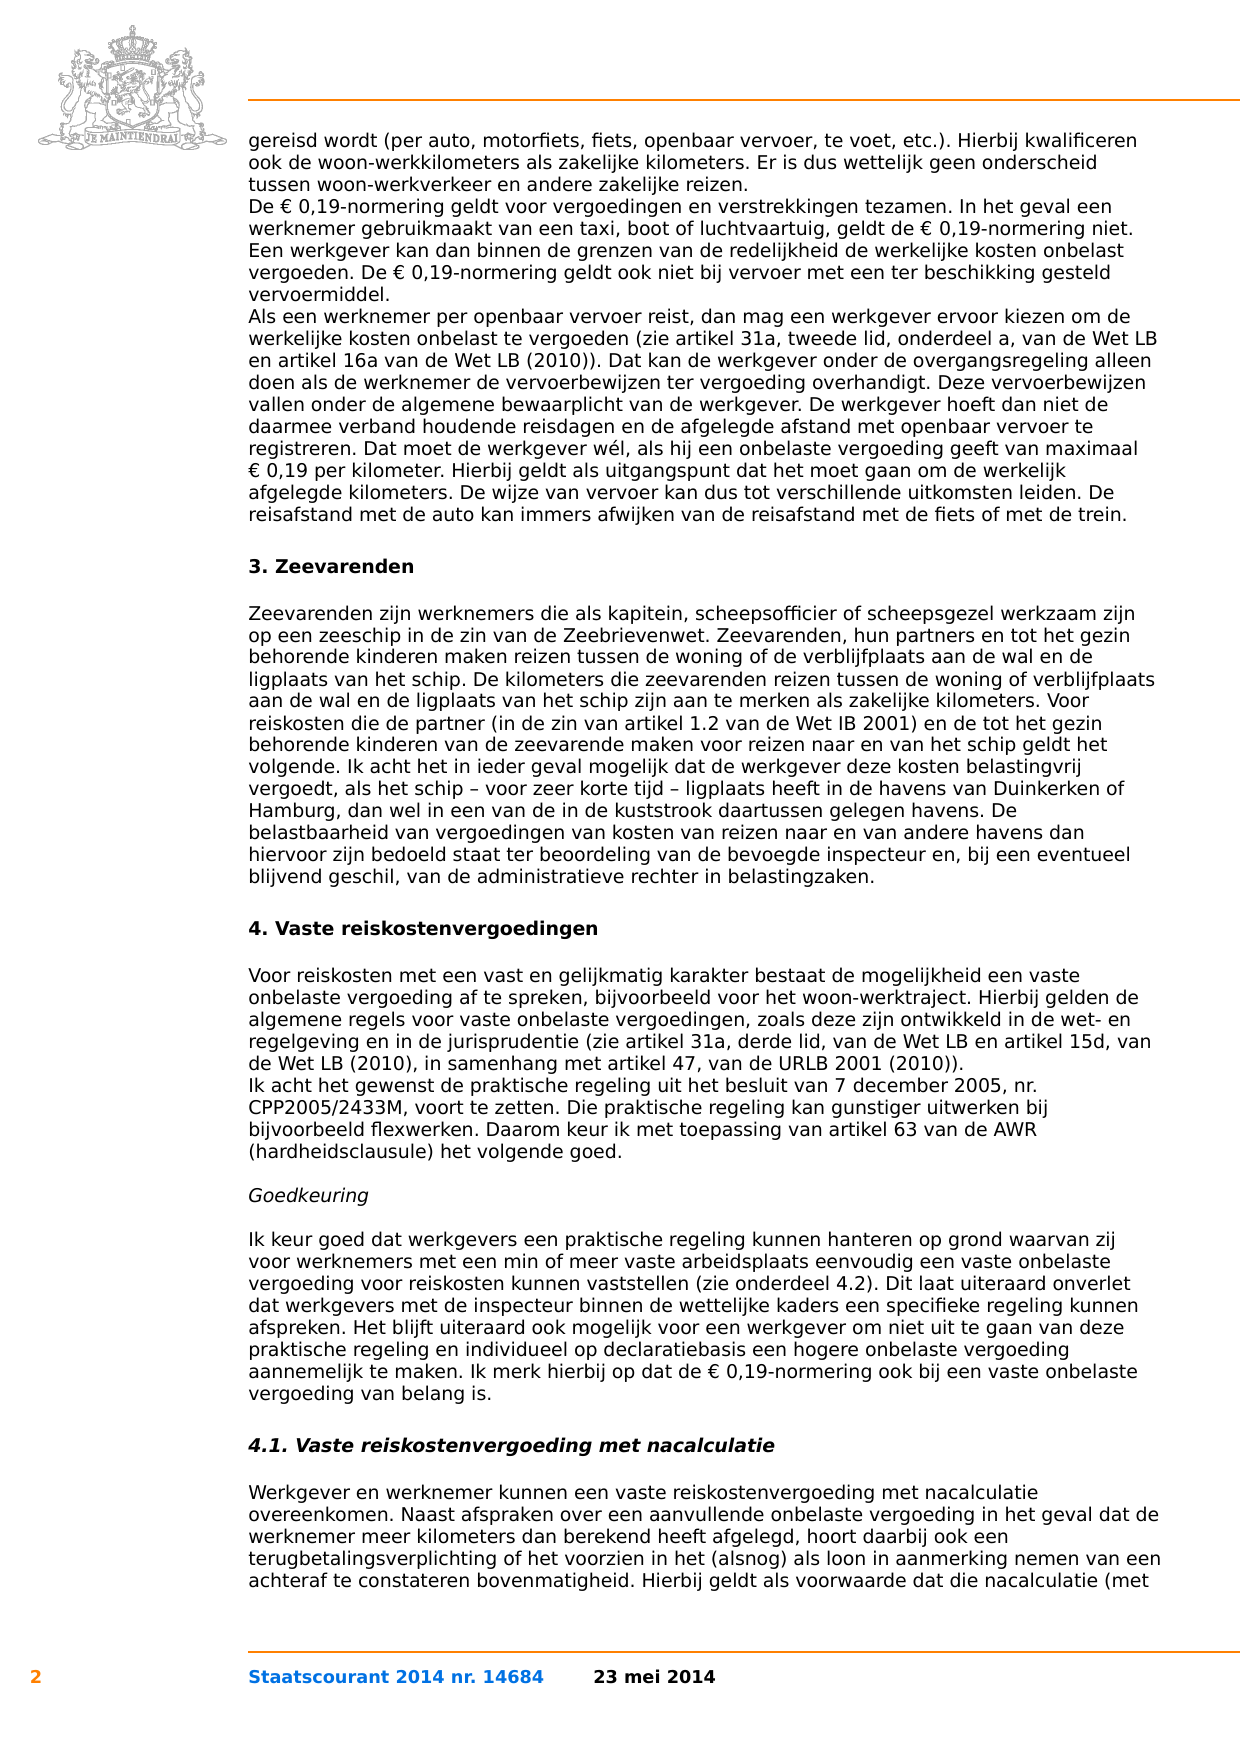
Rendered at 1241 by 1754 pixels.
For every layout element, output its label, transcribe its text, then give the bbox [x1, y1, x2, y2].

text Ik keur goed dat werkgevers een praktische regeling kunnen hanteren op grond waarvan zij voor werknemers met een min of meer vaste arbeidsplaats eenvoudig een vaste onbelaste vergoeding voor reiskosten kunnen vaststellen (zie onderdeel 4.2). Dit laat uiteraard onverlet dat werkgevers met de inspecteur binnen de wettelijke kaders een specifieke regeling kunnen afspreken. Het blijft uiteraard ook mogelijk voor een werkgever om niet uit te gaan van deze praktische regeling en individueel op declaratiebasis een hogere onbelaste vergoeding aannemelijk te maken. Ik merk hierbij op dat de € 0,19-normering ook bij een vaste onbelaste vergoeding van belang is. [248, 1229, 1163, 1404]
subtitle 4.1. Vaste reiskostenvergoeding met nacalculatie [248, 1434, 1163, 1457]
text gereisd wordt (per auto, motorfiets, fiets, openbaar vervoer, te voet, etc.). Hierbij kwalificeren ook de woon-werkkilometers als zakelijke kilometers. Er is dus wettelijk geen onderscheid tussen woon-werkverkeer en andere zakelijke reizen. [248, 130, 1163, 196]
text Ik acht het gewenst de praktische regeling uit het besluit van 7 december 2005, nr. CPP2005/2433M, voort te zetten. Die praktische regeling kan gunstiger uitwerken bij bijvoorbeeld flexwerken. Daarom keur ik met toepassing van artikel 63 van de AWR (hardheidsclausule) het volgende goed. [248, 1075, 1163, 1163]
text Zeevarenden zijn werknemers die als kapitein, scheepsofficier of scheepsgezel werkzaam zijn op een zeeschip in de zin van de Zeebrievenwet. Zeevarenden, hun partners en tot het gezin behorende kinderen maken reizen tussen de woning of de verblijfplaats aan de wal en de ligplaats van het schip. De kilometers die zeevarenden reizen tussen de woning of verblijfplaats aan de wal en de ligplaats van het schip zijn aan te merken als zakelijke kilometers. Voor reiskosten die de partner (in de zin van artikel 1.2 van de Wet IB 2001) en de tot het gezin behorende kinderen van de zeevarende maken voor reizen naar en van het schip geldt het volgende. Ik acht het in ieder geval mogelijk dat de werkgever deze kosten belastingvrij vergoedt, als het schip – voor zeer korte tijd – ligplaats heeft in de havens van Duinkerken of Hamburg, dan wel in een van de in de kuststrook daartussen gelegen havens. De belastbaarheid van vergoedingen van kosten van reizen naar en van andere havens dan hiervoor zijn bedoeld staat ter beoordeling van de bevoegde inspecteur en, bij een eventueel blijvend geschil, van de administratieve rechter in belastingzaken. [248, 602, 1163, 888]
subtitle 4. Vaste reiskostenvergoedingen [248, 918, 1163, 940]
text De € 0,19-normering geldt voor vergoedingen en verstrekkingen tezamen. In het geval een werknemer gebruikmaakt van een taxi, boot of luchtvaartuig, geldt de € 0,19-normering niet. Een werkgever kan dan binnen de grenzen van de redelijkheid de werkelijke kosten onbelast vergoeden. De € 0,19-normering geldt ook niet bij vervoer met een ter beschikking gesteld vervoermiddel. [248, 196, 1163, 306]
picture [38, 25, 227, 150]
text Werkgever en werknemer kunnen een vaste reiskostenvergoeding met nacalculatie overeenkomen. Naast afspraken over een aanvullende onbelaste vergoeding in het geval dat de werknemer meer kilometers dan berekend heeft afgelegd, hoort daarbij ook een terugbetalingsverplichting of het voorzien in het (alsnog) als loon in aanmerking nemen van een achteraf te constateren bovenmatigheid. Hierbij geldt als voorwaarde dat die nacalculatie (met [248, 1482, 1163, 1591]
subtitle 3. Zeevarenden [248, 556, 1163, 577]
text Voor reiskosten met een vast en gelijkmatig karakter bestaat de mogelijkheid een vaste onbelaste vergoeding af te spreken, bijvoorbeeld voor het woon-werktraject. Hierbij gelden de algemene regels voor vaste onbelaste vergoedingen, zoals deze zijn ontwikkeld in de wet- en regelgeving en in de jurisprudentie (zie artikel 31a, derde lid, van de Wet LB en artikel 15d, van de Wet LB (2010), in samenhang met artikel 47, van de URLB 2001 (2010)). [248, 965, 1163, 1075]
text Als een werknemer per openbaar vervoer reist, dan mag een werkgever ervoor kiezen om de werkelijke kosten onbelast te vergoeden (zie artikel 31a, tweede lid, onderdeel a, van de Wet LB en artikel 16a van de Wet LB (2010)). Dat kan de werkgever onder de overgangsregeling alleen doen als de werknemer de vervoerbewijzen ter vergoeding overhandigt. Deze vervoerbewijzen vallen onder de algemene bewaarplicht van de werkgever. De werkgever hoeft dan niet de daarmee verband houdende reisdagen en de afgelegde afstand met openbaar vervoer te registreren. Dat moet de werkgever wél, als hij een onbelaste vergoeding geeft van maximaal € 0,19 per kilometer. Hierbij geldt als uitgangspunt dat het moet gaan om de werkelijk afgelegde kilometers. De wijze van vervoer kan dus tot verschillende uitkomsten leiden. De reisafstand met de auto kan immers afwijken van de reisafstand met de fiets of met de trein. [248, 306, 1163, 526]
subtitle Goedkeuring [248, 1185, 1163, 1207]
